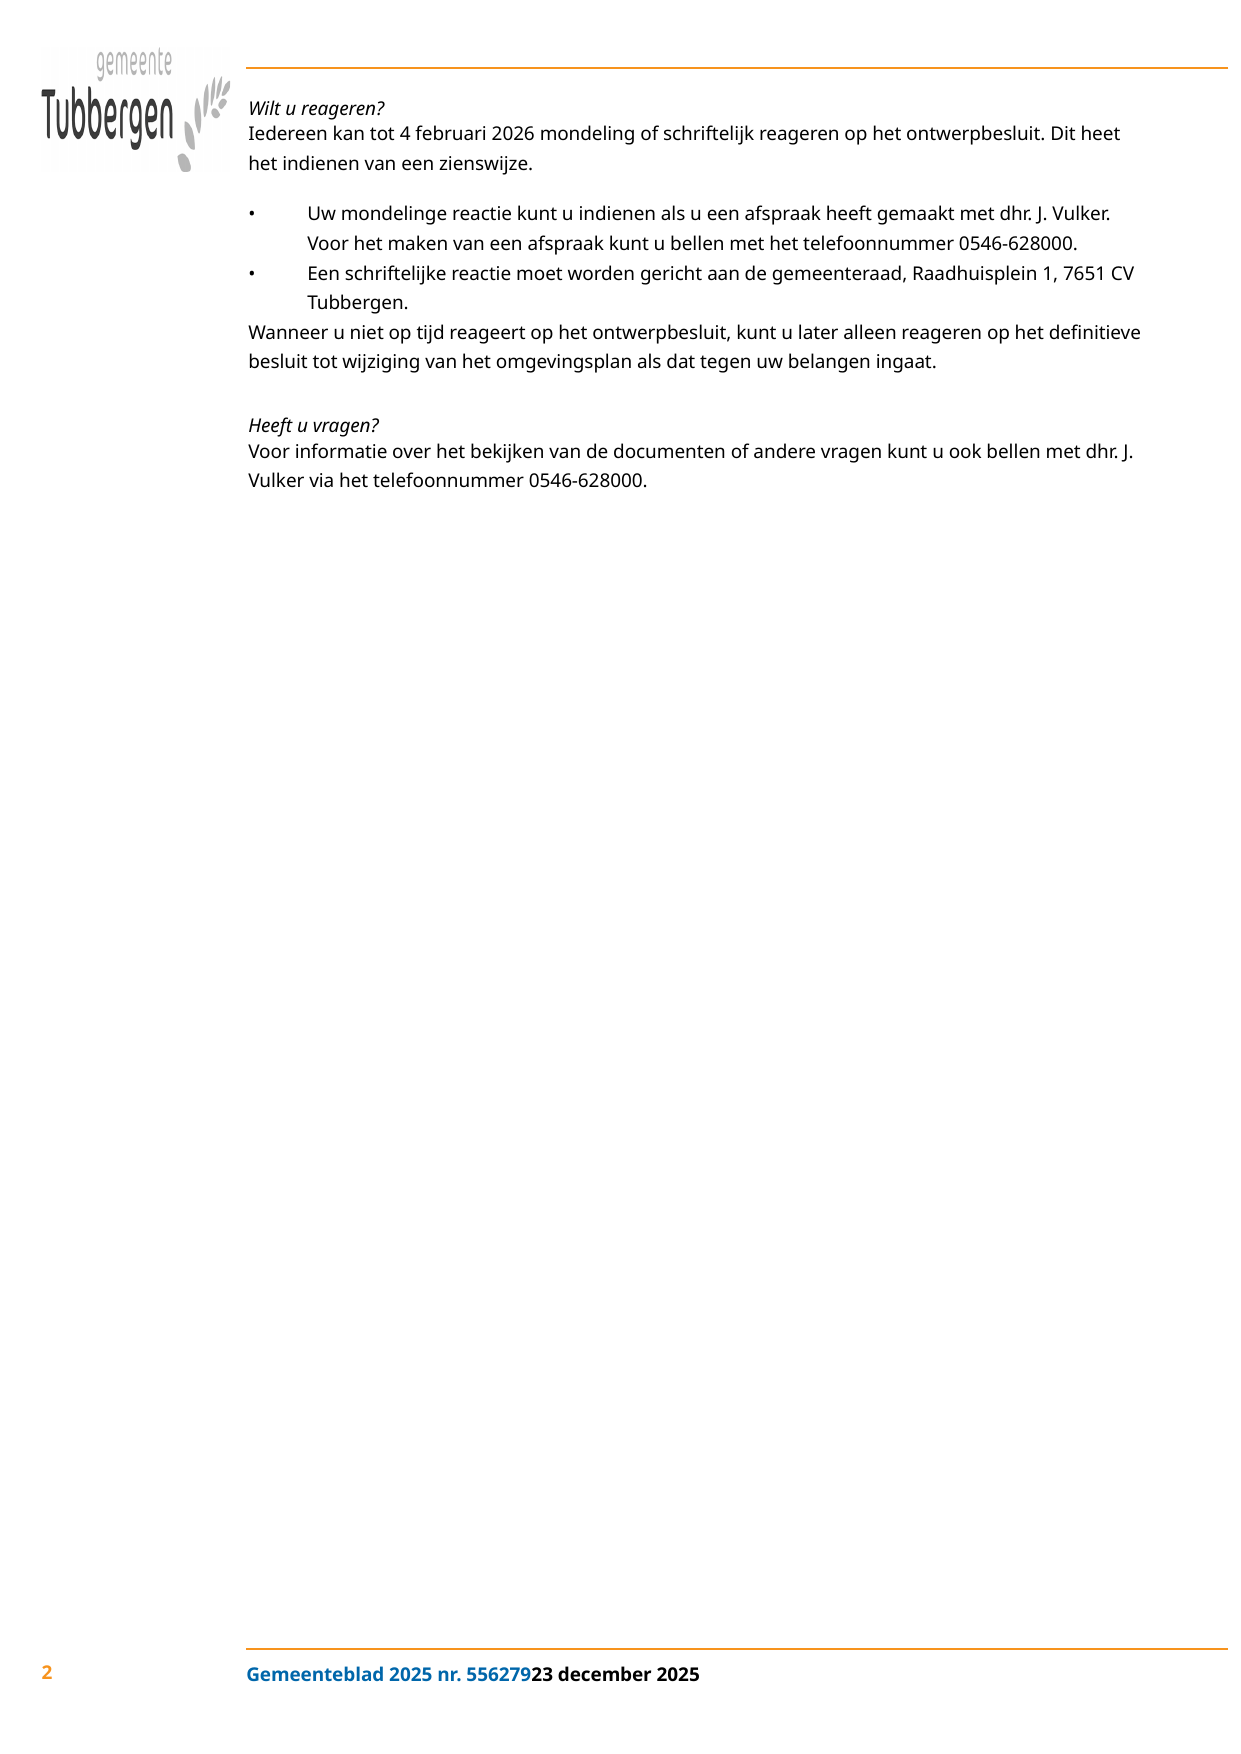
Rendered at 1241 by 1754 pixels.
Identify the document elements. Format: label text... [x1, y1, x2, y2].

text Wanneer u niet op tijd reageert op het ontwerpbesluit, kunt u later alleen reageren op het definitieve besluit tot wijziging van het omgevingsplan als dat tegen uw belangen ingaat. [248, 319, 1152, 374]
text Heeft u vragen? [248, 412, 1152, 438]
text Wilt u reageren? [248, 95, 1152, 121]
picture [41, 47, 231, 172]
text Iedereen kan tot 4 februari 2026 mondeling of schriftelijk reageren op het ontwerpbesluit. Dit heet het indienen van een zienswijze. [248, 121, 1152, 176]
text Voor informatie over het bekijken van de documenten of andere vragen kunt u ook bellen met dhr. J. Vulker via het telefoonnummer 0546-628000. [248, 438, 1152, 493]
list Een schriftelijke reactie moet worden gericht aan de gemeenteraad, Raadhuisplein 1, 7651 CV Tubbergen. [248, 260, 1152, 315]
list Uw mondelinge reactie kunt u indienen als u een afspraak heeft gemaakt met dhr. J. Vulker. Voor het maken van een afspraak kunt u bellen met het telefoonnummer 0546-628000. [248, 201, 1152, 256]
